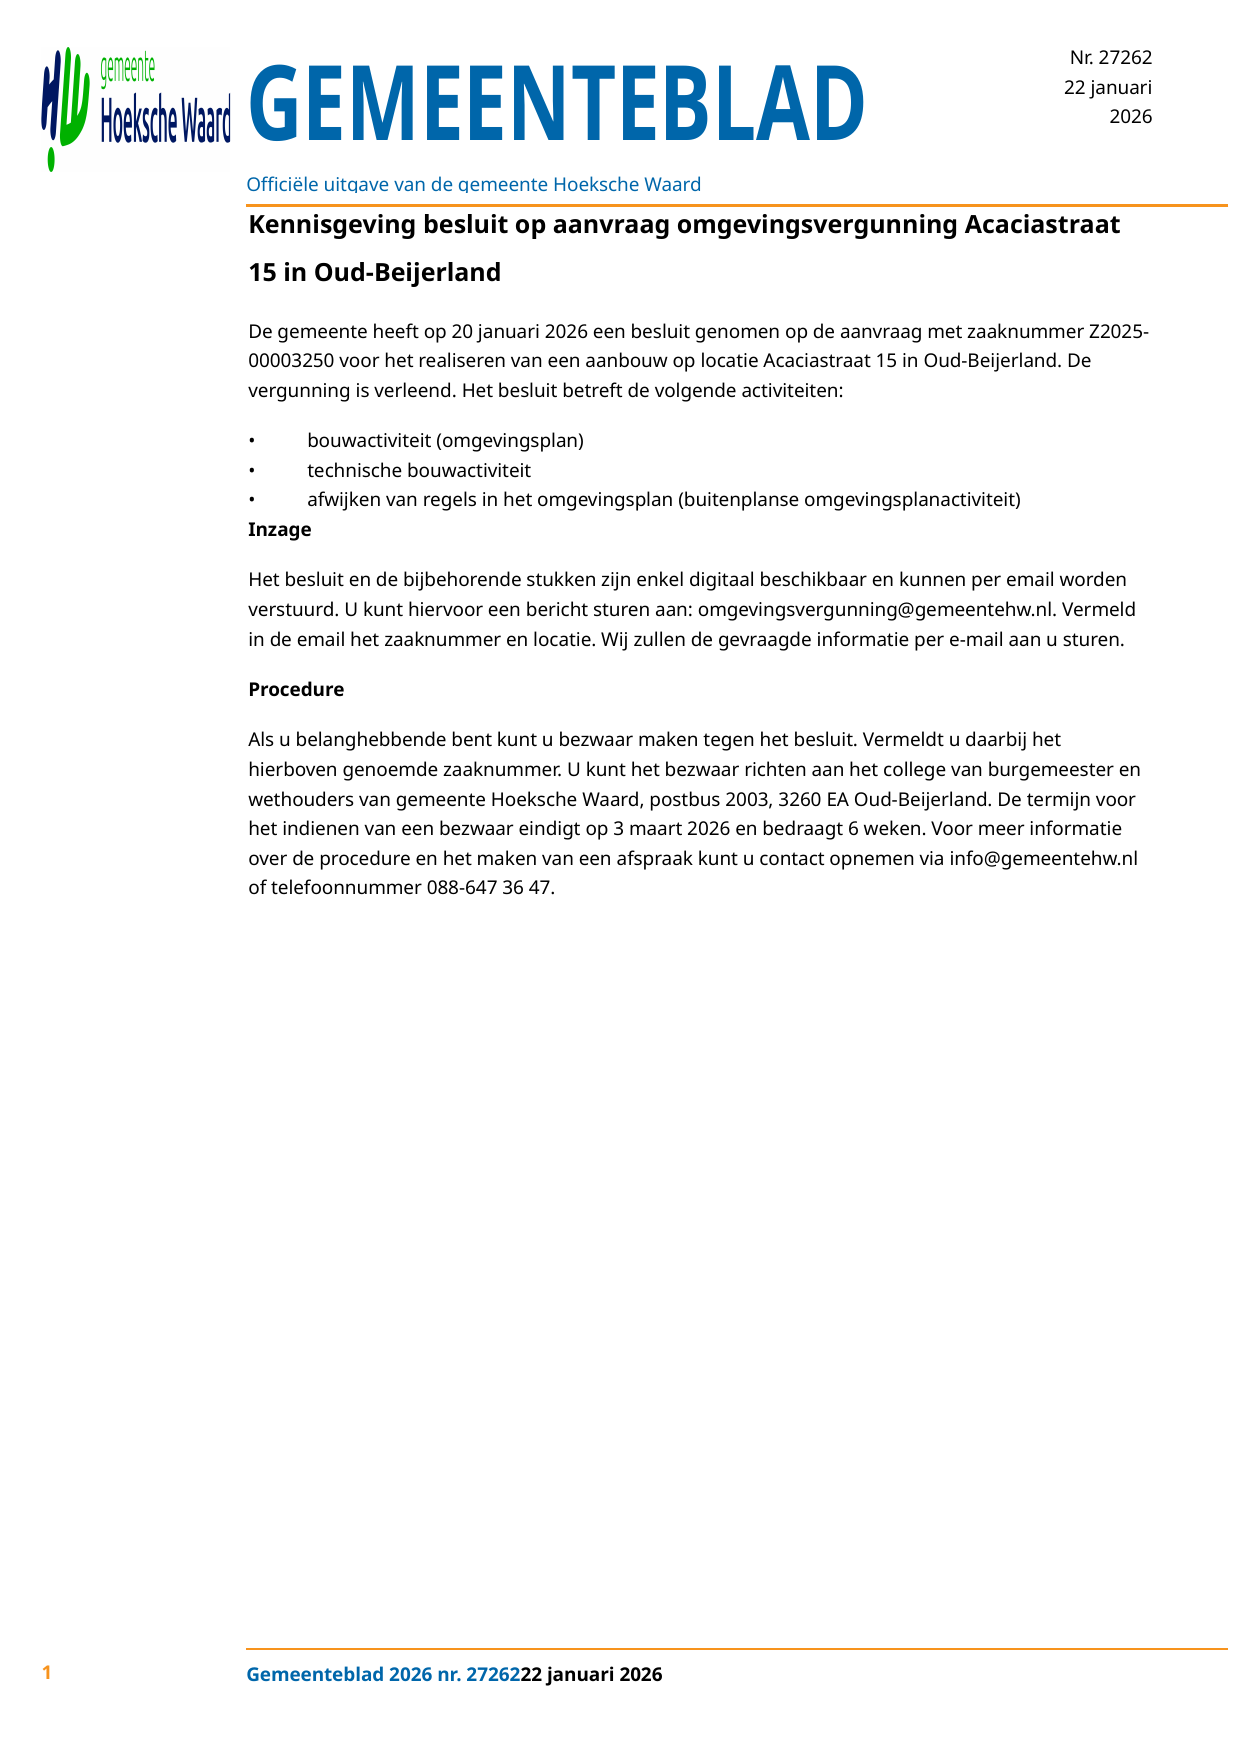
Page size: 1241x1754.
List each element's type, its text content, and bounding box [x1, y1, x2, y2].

text Inzage [248, 516, 1152, 542]
text Kennisgeving besluit op aanvraag omgevingsvergunning Acaciastraat 15 in Oud-Beijerland [248, 207, 1152, 288]
text Als u belanghebbende bent kunt u bezwaar maken tegen het besluit. Vermeldt u daarbij het hierboven genoemde zaaknummer. U kunt het bezwaar richten aan het college van burgemeester en wethouders van gemeente Hoeksche Waard, postbus 2003, 3260 EA Oud-Beijerland. De termijn voor het indienen van een bezwaar eindigt op 3 maart 2026 en bedraagt 6 weken. Voor meer informatie over de procedure en het maken van een afspraak kunt u contact opnemen via info@gemeentehw.nl of telefoonnummer 088-647 36 47. [248, 727, 1152, 900]
list technische bouwactiviteit [248, 457, 1152, 483]
picture [41, 47, 231, 172]
list bouwactiviteit (omgevingsplan) [248, 427, 1152, 453]
text De gemeente heeft op 20 januari 2026 een besluit genomen op de aanvraag met zaaknummer Z2025-00003250 voor het realiseren van een aanbouw op locatie Acaciastraat 15 in Oud-Beijerland. De vergunning is verleend. Het besluit betreft de volgende activiteiten: [248, 318, 1152, 403]
text Het besluit en de bijbehorende stukken zijn enkel digitaal beschikbaar en kunnen per email worden verstuurd. U kunt hiervoor een bericht sturen aan: omgevingsvergunning@gemeentehw.nl. Vermeld in de email het zaaknummer en locatie. Wij zullen de gevraagde informatie per e-mail aan u sturen. [248, 567, 1152, 652]
text Procedure [248, 676, 1152, 702]
list afwijken van regels in het omgevingsplan (buitenplanse omgevingsplanactiviteit) [248, 487, 1152, 512]
